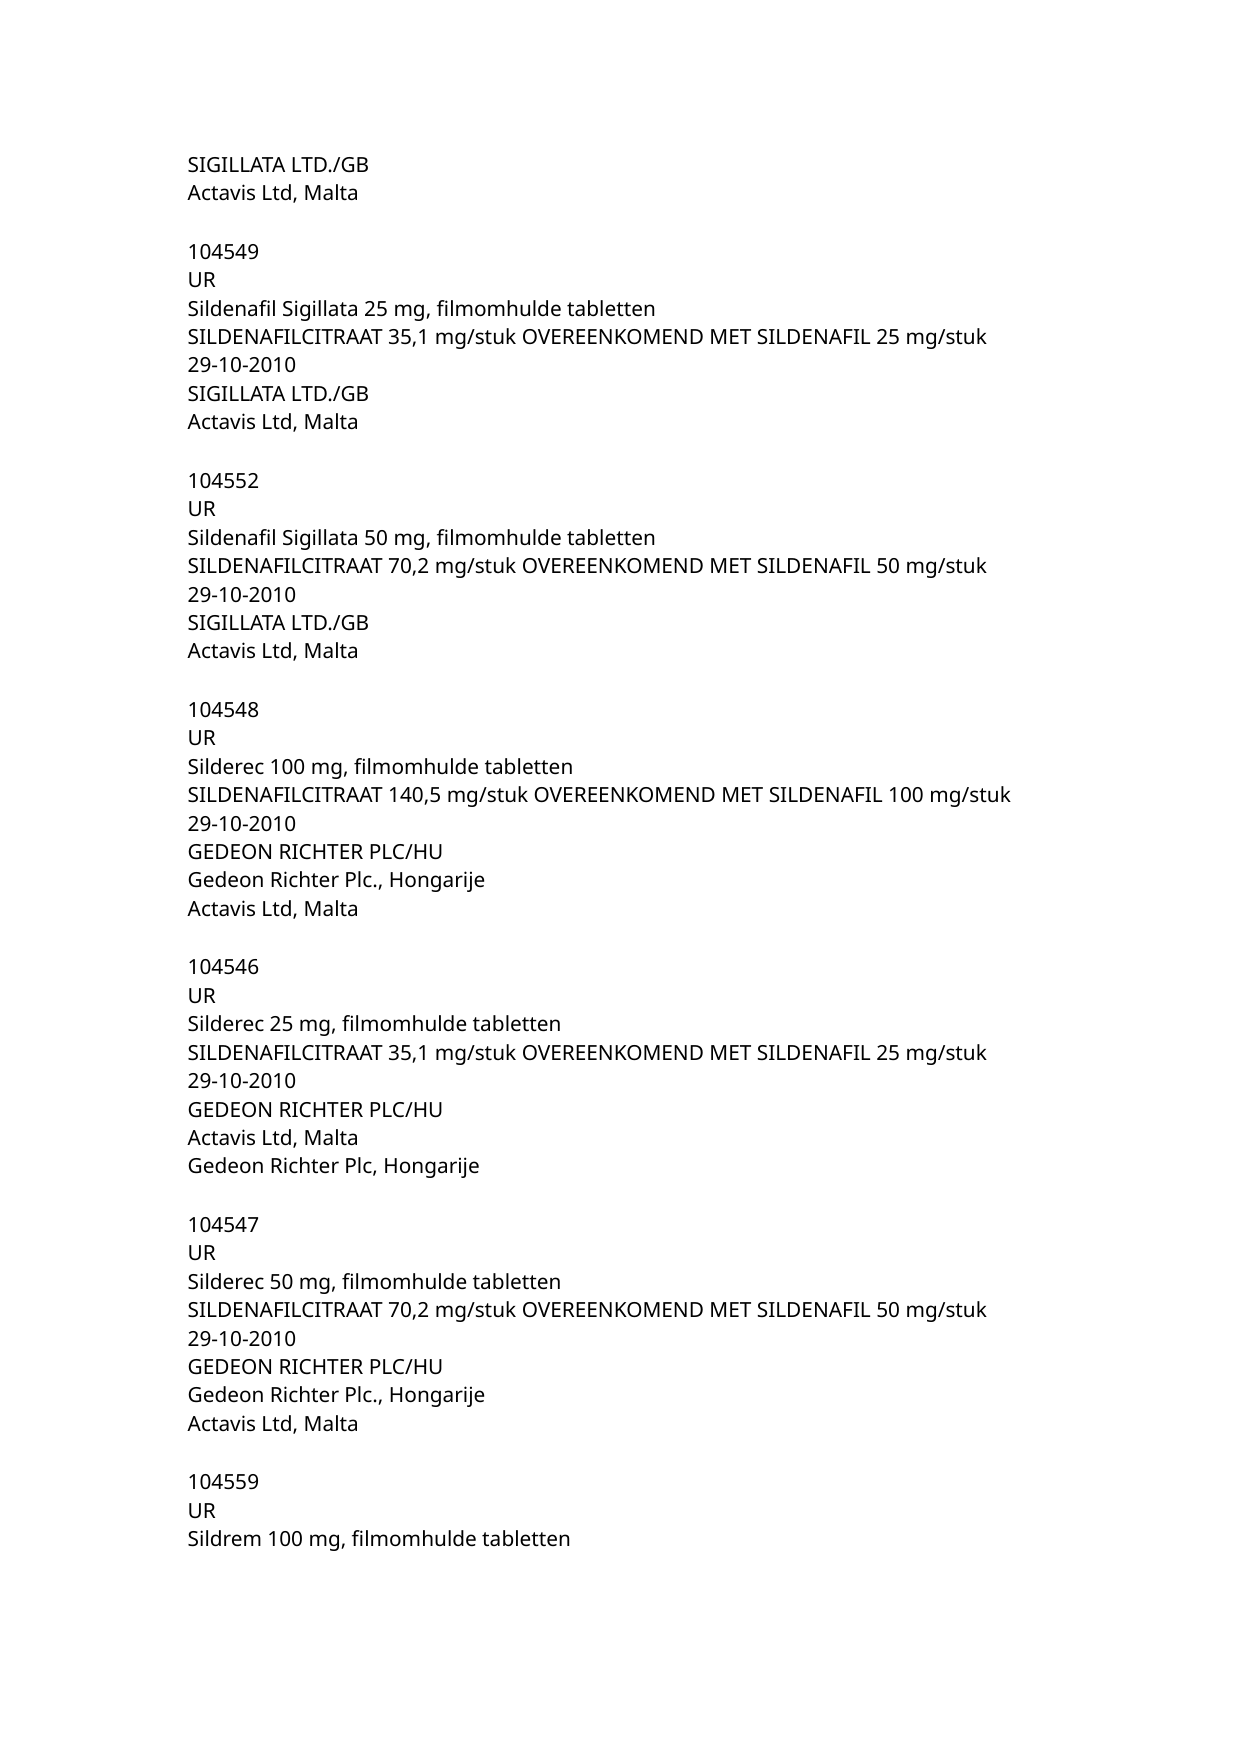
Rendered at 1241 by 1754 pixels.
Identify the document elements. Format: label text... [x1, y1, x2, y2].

text Gedeon Richter Plc, Hongarije [187, 1152, 1053, 1180]
text SIGILLATA LTD./GB [187, 608, 1053, 637]
text SILDENAFILCITRAAT 70,2 mg/stuk OVEREENKOMEND MET SILDENAFIL 50 mg/stuk [187, 551, 1053, 580]
text GEDEON RICHTER PLC/HU [187, 1095, 1053, 1123]
text Silderec 50 mg, filmomhulde tabletten [187, 1267, 1053, 1295]
text GEDEON RICHTER PLC/HU [187, 1352, 1053, 1381]
text Sildenafil Sigillata 25 mg, filmomhulde tabletten [187, 294, 1053, 322]
text Silderec 25 mg, filmomhulde tabletten [187, 1009, 1053, 1038]
text Actavis Ltd, Malta [187, 1409, 1053, 1437]
text Silderec 100 mg, filmomhulde tabletten [187, 752, 1053, 780]
text 104559 [187, 1467, 1053, 1496]
text SIGILLATA LTD./GB [187, 379, 1053, 407]
text GEDEON RICHTER PLC/HU [187, 837, 1053, 866]
text UR [187, 494, 1053, 523]
text SILDENAFILCITRAAT 35,1 mg/stuk OVEREENKOMEND MET SILDENAFIL 25 mg/stuk [187, 322, 1053, 351]
text 104549 [187, 237, 1053, 265]
text 104552 [187, 466, 1053, 494]
text Actavis Ltd, Malta [187, 637, 1053, 665]
text SILDENAFILCITRAAT 140,5 mg/stuk OVEREENKOMEND MET SILDENAFIL 100 mg/stuk [187, 780, 1053, 809]
text Sildenafil Sigillata 50 mg, filmomhulde tabletten [187, 523, 1053, 551]
text Actavis Ltd, Malta [187, 407, 1053, 436]
text Actavis Ltd, Malta [187, 1123, 1053, 1152]
text SIGILLATA LTD./GB [187, 150, 1053, 178]
text Actavis Ltd, Malta [187, 178, 1053, 207]
text UR [187, 265, 1053, 294]
text 29-10-2010 [187, 1324, 1053, 1352]
text 29-10-2010 [187, 580, 1053, 608]
text UR [187, 723, 1053, 752]
text UR [187, 981, 1053, 1009]
text SILDENAFILCITRAAT 35,1 mg/stuk OVEREENKOMEND MET SILDENAFIL 25 mg/stuk [187, 1038, 1053, 1066]
text 29-10-2010 [187, 1066, 1053, 1095]
text 104548 [187, 695, 1053, 723]
text Actavis Ltd, Malta [187, 894, 1053, 922]
text 29-10-2010 [187, 809, 1053, 837]
text UR [187, 1496, 1053, 1524]
text Gedeon Richter Plc., Hongarije [187, 866, 1053, 894]
text 104547 [187, 1210, 1053, 1238]
text SILDENAFILCITRAAT 70,2 mg/stuk OVEREENKOMEND MET SILDENAFIL 50 mg/stuk [187, 1295, 1053, 1324]
text Gedeon Richter Plc., Hongarije [187, 1381, 1053, 1409]
text 29-10-2010 [187, 351, 1053, 379]
text 104546 [187, 952, 1053, 981]
text Sildrem 100 mg, filmomhulde tabletten [187, 1524, 1053, 1553]
text UR [187, 1238, 1053, 1267]
